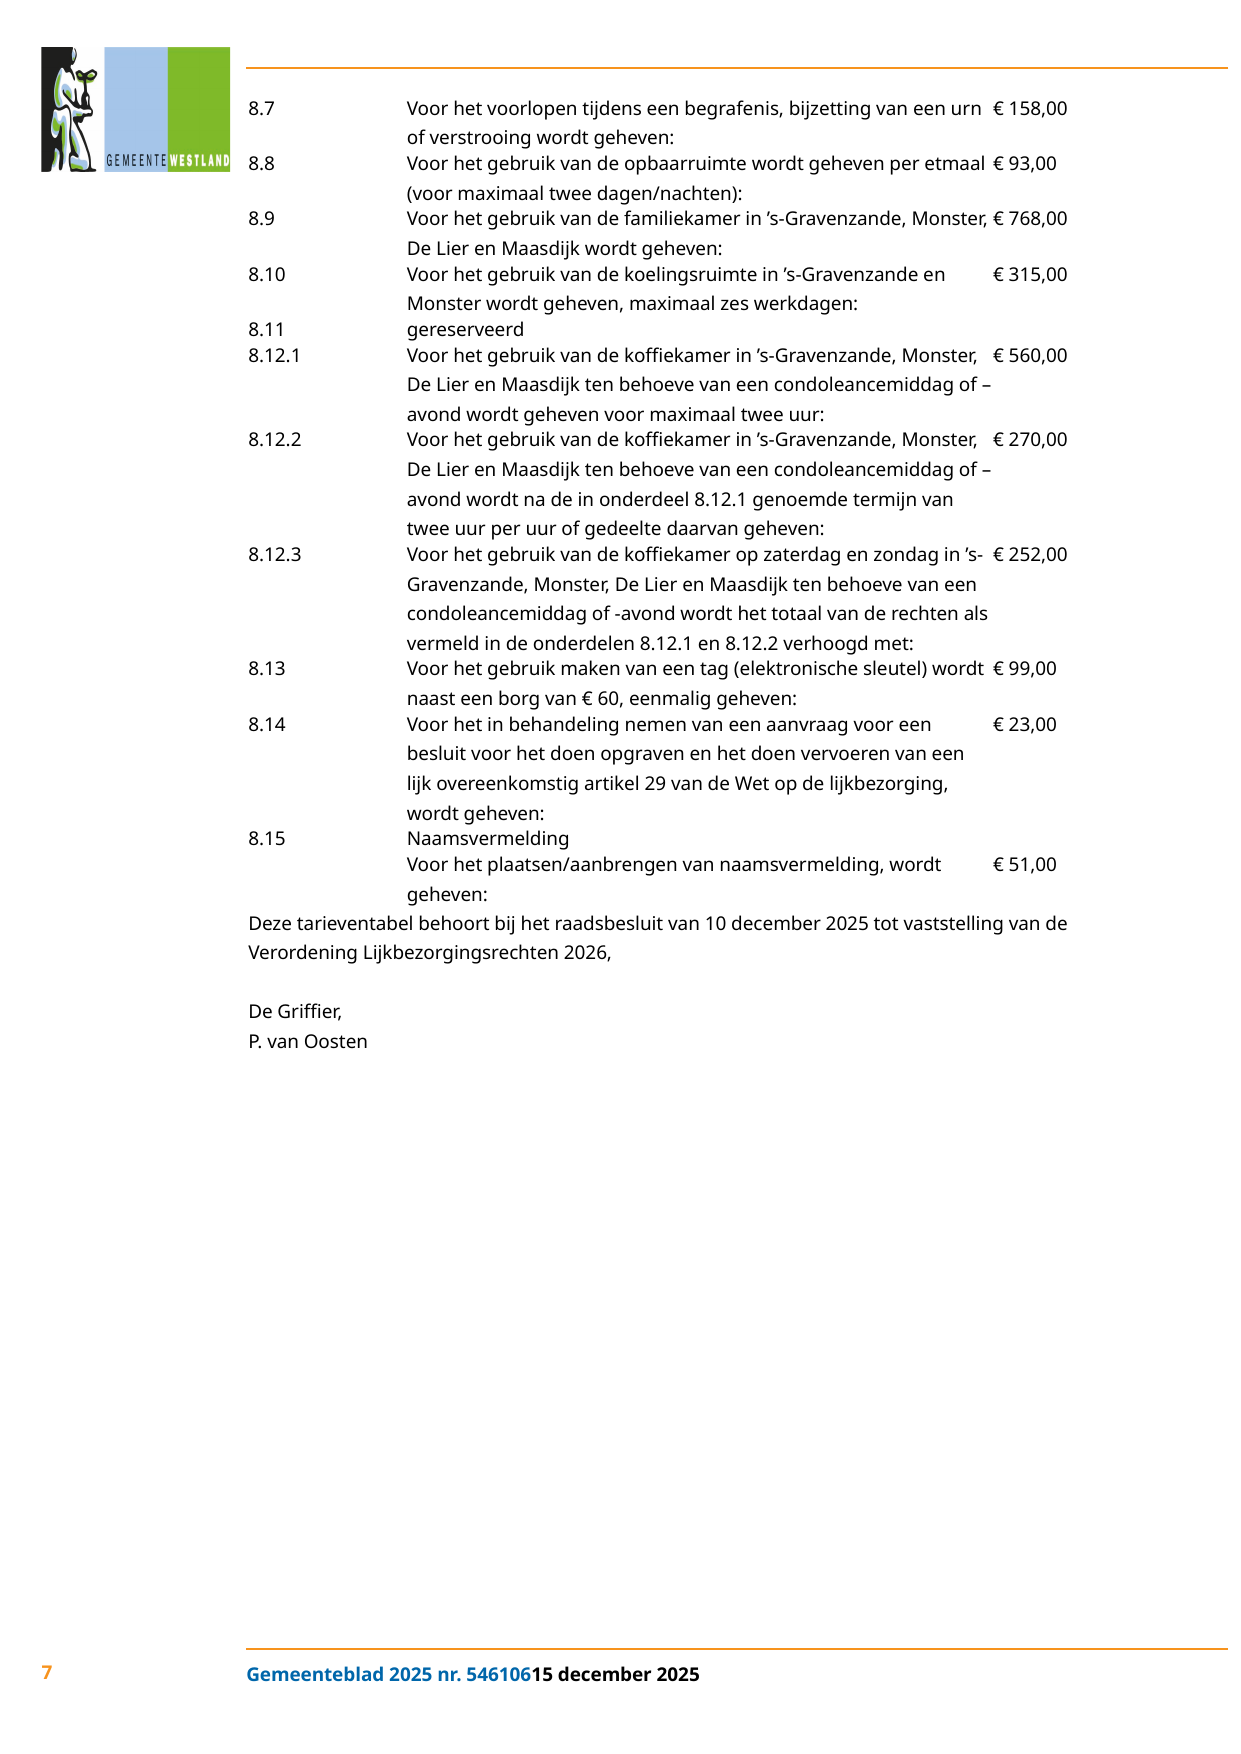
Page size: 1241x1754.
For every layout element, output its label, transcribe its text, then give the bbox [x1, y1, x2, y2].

table_cell Voor het in behandeling nemen van een aanvraag voor een besluit voor het doen opgraven en het doen vervoeren van een lijk overeenkomstig artikel 29 van de Wet op de lijkbezorging, wordt geheven: [407, 711, 993, 825]
table_cell Voor het gebruik van de koelingsruimte in ’s-Gravenzande en Monster wordt geheven, maximaal zes werkdagen: [407, 261, 993, 316]
table_cell Voor het voorlopen tijdens een begrafenis, bijzetting van een urn of verstrooing wordt geheven: [407, 95, 993, 150]
table_cell 8.12.2 [248, 427, 407, 541]
table_cell [993, 316, 1152, 342]
table_cell € 315,00 [993, 261, 1152, 316]
table_cell € 51,00 [993, 851, 1152, 906]
table_cell Voor het gebruik van de koffiekamer in ’s-Gravenzande, Monster, De Lier en Maasdijk ten behoeve van een condoleancemiddag of –avond wordt geheven voor maximaal twee uur: [407, 342, 993, 427]
table_cell € 252,00 [993, 541, 1152, 656]
table_cell [248, 851, 407, 906]
table_cell 8.8 [248, 150, 407, 205]
table_cell Voor het gebruik van de koffiekamer in ’s-Gravenzande, Monster, De Lier en Maasdijk ten behoeve van een condoleancemiddag of –avond wordt na de in onderdeel 8.12.1 genoemde termijn van twee uur per uur of gedeelte daarvan geheven: [407, 427, 993, 541]
table_cell € 560,00 [993, 342, 1152, 427]
table_cell 8.13 [248, 656, 407, 711]
table_cell € 99,00 [993, 656, 1152, 711]
table_cell 8.11 [248, 316, 407, 342]
table_cell Voor het plaatsen/aanbrengen van naamsvermelding, wordt geheven: [407, 851, 993, 906]
table_cell gereserveerd [407, 316, 993, 342]
table_cell [993, 825, 1152, 851]
table_cell Voor het gebruik van de familiekamer in ’s-Gravenzande, Monster, De Lier en Maasdijk wordt geheven: [407, 205, 993, 261]
table_cell € 768,00 [993, 205, 1152, 261]
text De Griffier, [248, 998, 1152, 1024]
table_cell € 270,00 [993, 427, 1152, 541]
table_cell 8.12.3 [248, 541, 407, 656]
table_cell € 23,00 [993, 711, 1152, 825]
table_cell 8.14 [248, 711, 407, 825]
picture [41, 47, 231, 172]
table_cell 8.9 [248, 205, 407, 261]
table_cell Voor het gebruik van de opbaarruimte wordt geheven per etmaal (voor maximaal twee dagen/nachten): [407, 150, 993, 205]
table_cell Voor het gebruik maken van een tag (elektronische sleutel) wordt naast een borg van € 60, eenmalig geheven: [407, 656, 993, 711]
table_cell Voor het gebruik van de koffiekamer op zaterdag en zondag in ’s-Gravenzande, Monster, De Lier en Maasdijk ten behoeve van een condoleancemiddag of -avond wordt het totaal van de rechten als vermeld in de onderdelen 8.12.1 en 8.12.2 verhoogd met: [407, 541, 993, 656]
table_cell € 93,00 [993, 150, 1152, 205]
table_cell 8.12.1 [248, 342, 407, 427]
text P. van Oosten [248, 1028, 1152, 1054]
table_cell 8.7 [248, 95, 407, 150]
table_cell 8.15 [248, 825, 407, 851]
text Deze tarieventabel behoort bij het raadsbesluit van 10 december 2025 tot vaststelling van de Verordening Lijkbezorgingsrechten 2026, [248, 910, 1152, 965]
table_cell € 158,00 [993, 95, 1152, 150]
table_cell 8.10 [248, 261, 407, 316]
table_cell Naamsvermelding [407, 825, 993, 851]
